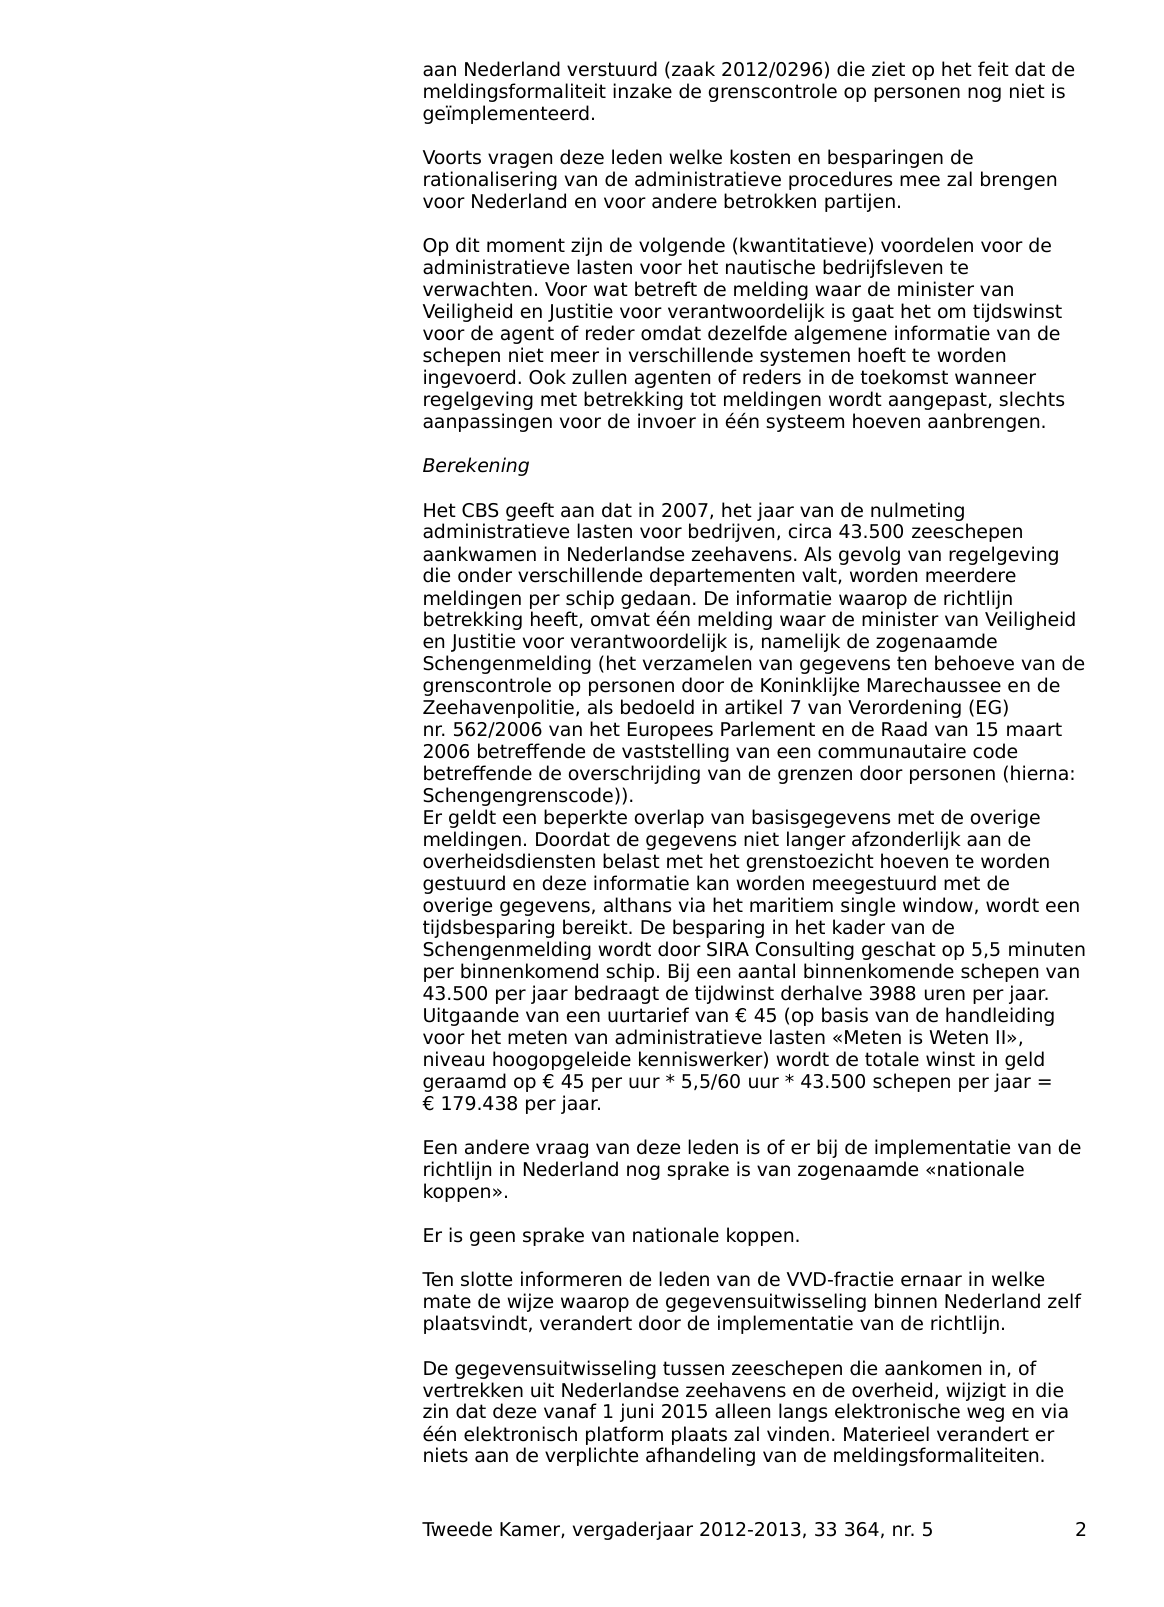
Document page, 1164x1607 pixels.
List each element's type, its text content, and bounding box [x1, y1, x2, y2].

text Er is geen sprake van nationale koppen. [422, 1225, 1087, 1247]
text Er geldt een beperkte overlap van basisgegevens met de overige meldingen. Doordat de gegevens niet langer afzonderlijk aan de overheidsdiensten belast met het grenstoezicht hoeven te worden gestuurd en deze informatie kan worden meegestuurd met de overige gegevens, althans via het maritiem single window, wordt een tijdsbesparing bereikt. De besparing in het kader van de Schengenmelding wordt door SIRA Consulting geschat op 5,5 minuten per binnenkomend schip. Bij een aantal binnenkomende schepen van 43.500 per jaar bedraagt de tijdwinst derhalve 3988 uren per jaar. [422, 807, 1087, 1005]
text Ten slotte informeren de leden van de VVD-fractie ernaar in welke mate de wijze waarop de gegevensuitwisseling binnen Nederland zelf plaatsvindt, verandert door de implementatie van de richtlijn. [422, 1269, 1087, 1335]
text Een andere vraag van deze leden is of er bij de implementatie van de richtlijn in Nederland nog sprake is van zogenaamde «nationale koppen». [422, 1137, 1087, 1203]
text Uitgaande van een uurtarief van € 45 (op basis van de handleiding voor het meten van administratieve lasten «Meten is Weten II», niveau hoogopgeleide kenniswerker) wordt de totale winst in geld geraamd op € 45 per uur * 5,5/60 uur * 43.500 schepen per jaar = € 179.438 per jaar. [422, 1005, 1087, 1115]
text aan Nederland verstuurd (zaak 2012/0296) die ziet op het feit dat de meldingsformaliteit inzake de grenscontrole op personen nog niet is geïmplementeerd. [422, 59, 1087, 125]
text Op dit moment zijn de volgende (kwantitatieve) voordelen voor de administratieve lasten voor het nautische bedrijfsleven te verwachten. Voor wat betreft de melding waar de minister van Veiligheid en Justitie voor verantwoordelijk is gaat het om tijdswinst voor de agent of reder omdat dezelfde algemene informatie van de schepen niet meer in verschillende systemen hoeft te worden ingevoerd. Ook zullen agenten of reders in de toekomst wanneer regelgeving met betrekking tot meldingen wordt aangepast, slechts aanpassingen voor de invoer in één systeem hoeven aanbrengen. [422, 235, 1087, 433]
text Het CBS geeft aan dat in 2007, het jaar van de nulmeting administratieve lasten voor bedrijven, circa 43.500 zeeschepen aankwamen in Nederlandse zeehavens. Als gevolg van regelgeving die onder verschillende departementen valt, worden meerdere meldingen per schip gedaan. De informatie waarop de richtlijn betrekking heeft, omvat één melding waar de minister van Veiligheid en Justitie voor verantwoordelijk is, namelijk de zogenaamde Schengenmelding (het verzamelen van gegevens ten behoeve van de grenscontrole op personen door de Koninklijke Marechaussee en de Zeehavenpolitie, als bedoeld in artikel 7 van Verordening (EG) nr. 562/2006 van het Europees Parlement en de Raad van 15 maart 2006 betreffende de vaststelling van een communautaire code betreffende de overschrijding van de grenzen door personen (hierna: Schengengrenscode)). [422, 499, 1087, 807]
text Voorts vragen deze leden welke kosten en besparingen de rationalisering van de administratieve procedures mee zal brengen voor Nederland en voor andere betrokken partijen. [422, 147, 1087, 213]
subtitle Berekening [422, 455, 1087, 477]
text De gegevensuitwisseling tussen zeeschepen die aankomen in, of vertrekken uit Nederlandse zeehavens en de overheid, wijzigt in die zin dat deze vanaf 1 juni 2015 alleen langs elektronische weg en via één elektronisch platform plaats zal vinden. Materieel verandert er niets aan de verplichte afhandeling van de meldingsformaliteiten. [422, 1357, 1087, 1467]
